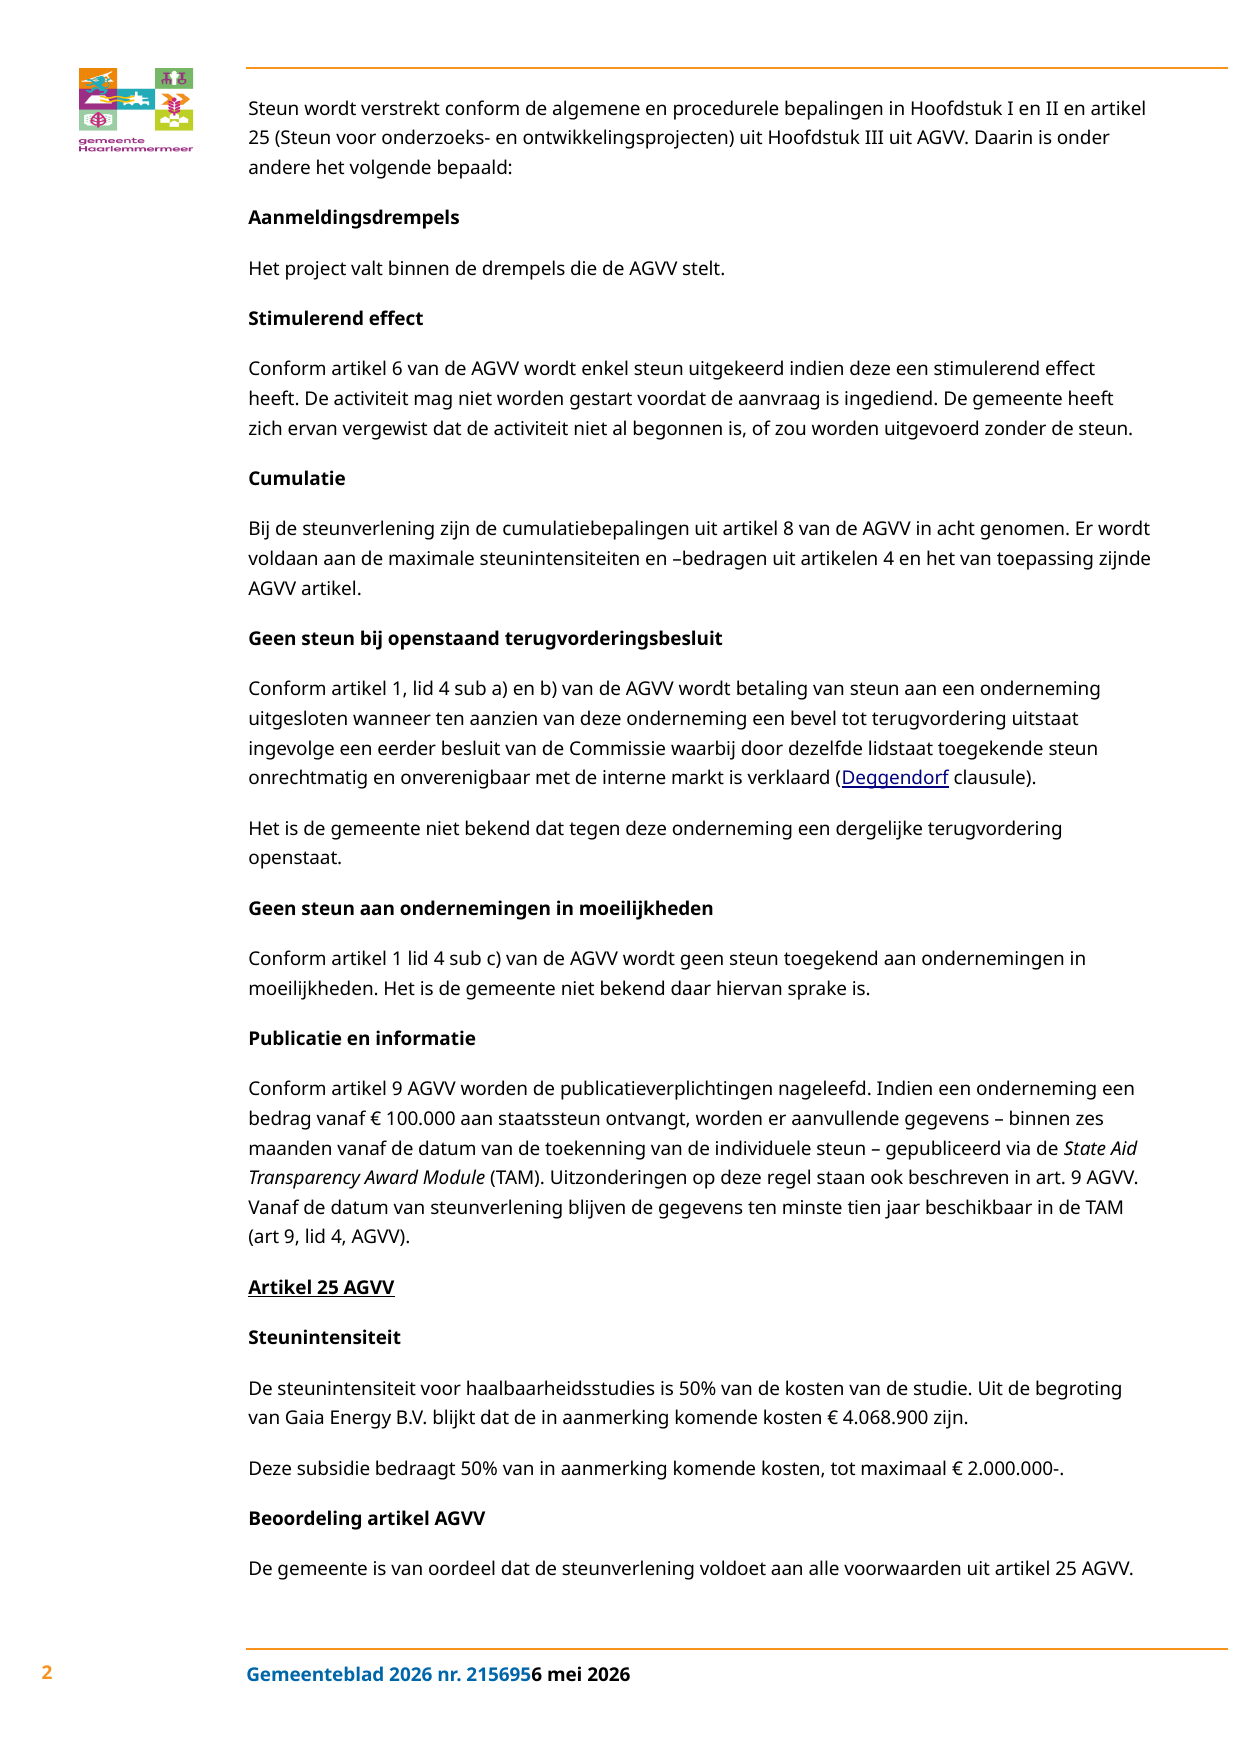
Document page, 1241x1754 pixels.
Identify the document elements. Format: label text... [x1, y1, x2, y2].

text Conform artikel 6 van de AGVV wordt enkel steun uitgekeerd indien deze een stimulerend effect heeft. De activiteit mag niet worden gestart voordat de aanvraag is ingediend. De gemeente heeft zich ervan vergewist dat de activiteit niet al begonnen is, of zou worden uitgevoerd zonder de steun. [248, 356, 1152, 441]
text Bij de steunverlening zijn de cumulatiebepalingen uit artikel 8 van de AGVV in acht genomen. Er wordt voldaan aan de maximale steunintensiteiten en –bedragen uit artikelen 4 en het van toepassing zijnde AGVV artikel. [248, 516, 1152, 601]
text Geen steun bij openstaand terugvorderingsbesluit [248, 625, 1152, 651]
text De steunintensiteit voor haalbaarheidsstudies is 50% van de kosten van de studie. Uit de begroting van Gaia Energy B.V. blijkt dat de in aanmerking komende kosten € 4.068.900 zijn. [248, 1375, 1152, 1430]
text Het is de gemeente niet bekend dat tegen deze onderneming een dergelijke terugvordering openstaat. [248, 815, 1152, 870]
text Aanmeldingsdrempels [248, 204, 1152, 230]
text Conform artikel 1, lid 4 sub a) en b) van de AGVV wordt betaling van steun aan een onderneming uitgesloten wanneer ten aanzien van deze onderneming een bevel tot terugvordering uitstaat ingevolge een eerder besluit van de Commissie waarbij door dezelfde lidstaat toegekende steun onrechtmatig en onverenigbaar met de interne markt is verklaard (Deggendorf clausule). [248, 676, 1152, 790]
text Geen steun aan ondernemingen in moeilijkheden [248, 895, 1152, 921]
text Steunintensiteit [248, 1324, 1152, 1350]
text Artikel 25 AGVV [248, 1274, 1152, 1300]
text Publicatie en informatie [248, 1025, 1152, 1051]
text Conform artikel 9 AGVV worden de publicatieverplichtingen nageleefd. Indien een onderneming een bedrag vanaf € 100.000 aan staatssteun ontvangt, worden er aanvullende gegevens – binnen zes maanden vanaf de datum van de toekenning van de individuele steun – gepubliceerd via de State Aid Transparency Award Module (TAM). Uitzonderingen op deze regel staan ook beschreven in art. 9 AGVV. Vanaf de datum van steunverlening blijven de gegevens ten minste tien jaar beschikbaar in de TAM (art 9, lid 4, AGVV). [248, 1076, 1152, 1249]
text Steun wordt verstrekt conform de algemene en procedurele bepalingen in Hoofdstuk I en II en artikel 25 (Steun voor onderzoeks- en ontwikkelingsprojecten) uit Hoofdstuk III uit AGVV. Daarin is onder andere het volgende bepaald: [248, 95, 1152, 180]
text De gemeente is van oordeel dat de steunverlening voldoet aan alle voorwaarden uit artikel 25 AGVV. [248, 1556, 1152, 1581]
text Conform artikel 1 lid 4 sub c) van de AGVV wordt geen steun toegekend aan ondernemingen in moeilijkheden. Het is de gemeente niet bekend daar hiervan sprake is. [248, 945, 1152, 1001]
picture [41, 47, 231, 172]
text Stimulerend effect [248, 305, 1152, 331]
text Deze subsidie bedraagt 50% van in aanmerking komende kosten, tot maximaal € 2.000.000-. [248, 1455, 1152, 1481]
text Cumulatie [248, 465, 1152, 491]
text Het project valt binnen de drempels die de AGVV stelt. [248, 255, 1152, 281]
text Beoordeling artikel AGVV [248, 1505, 1152, 1531]
